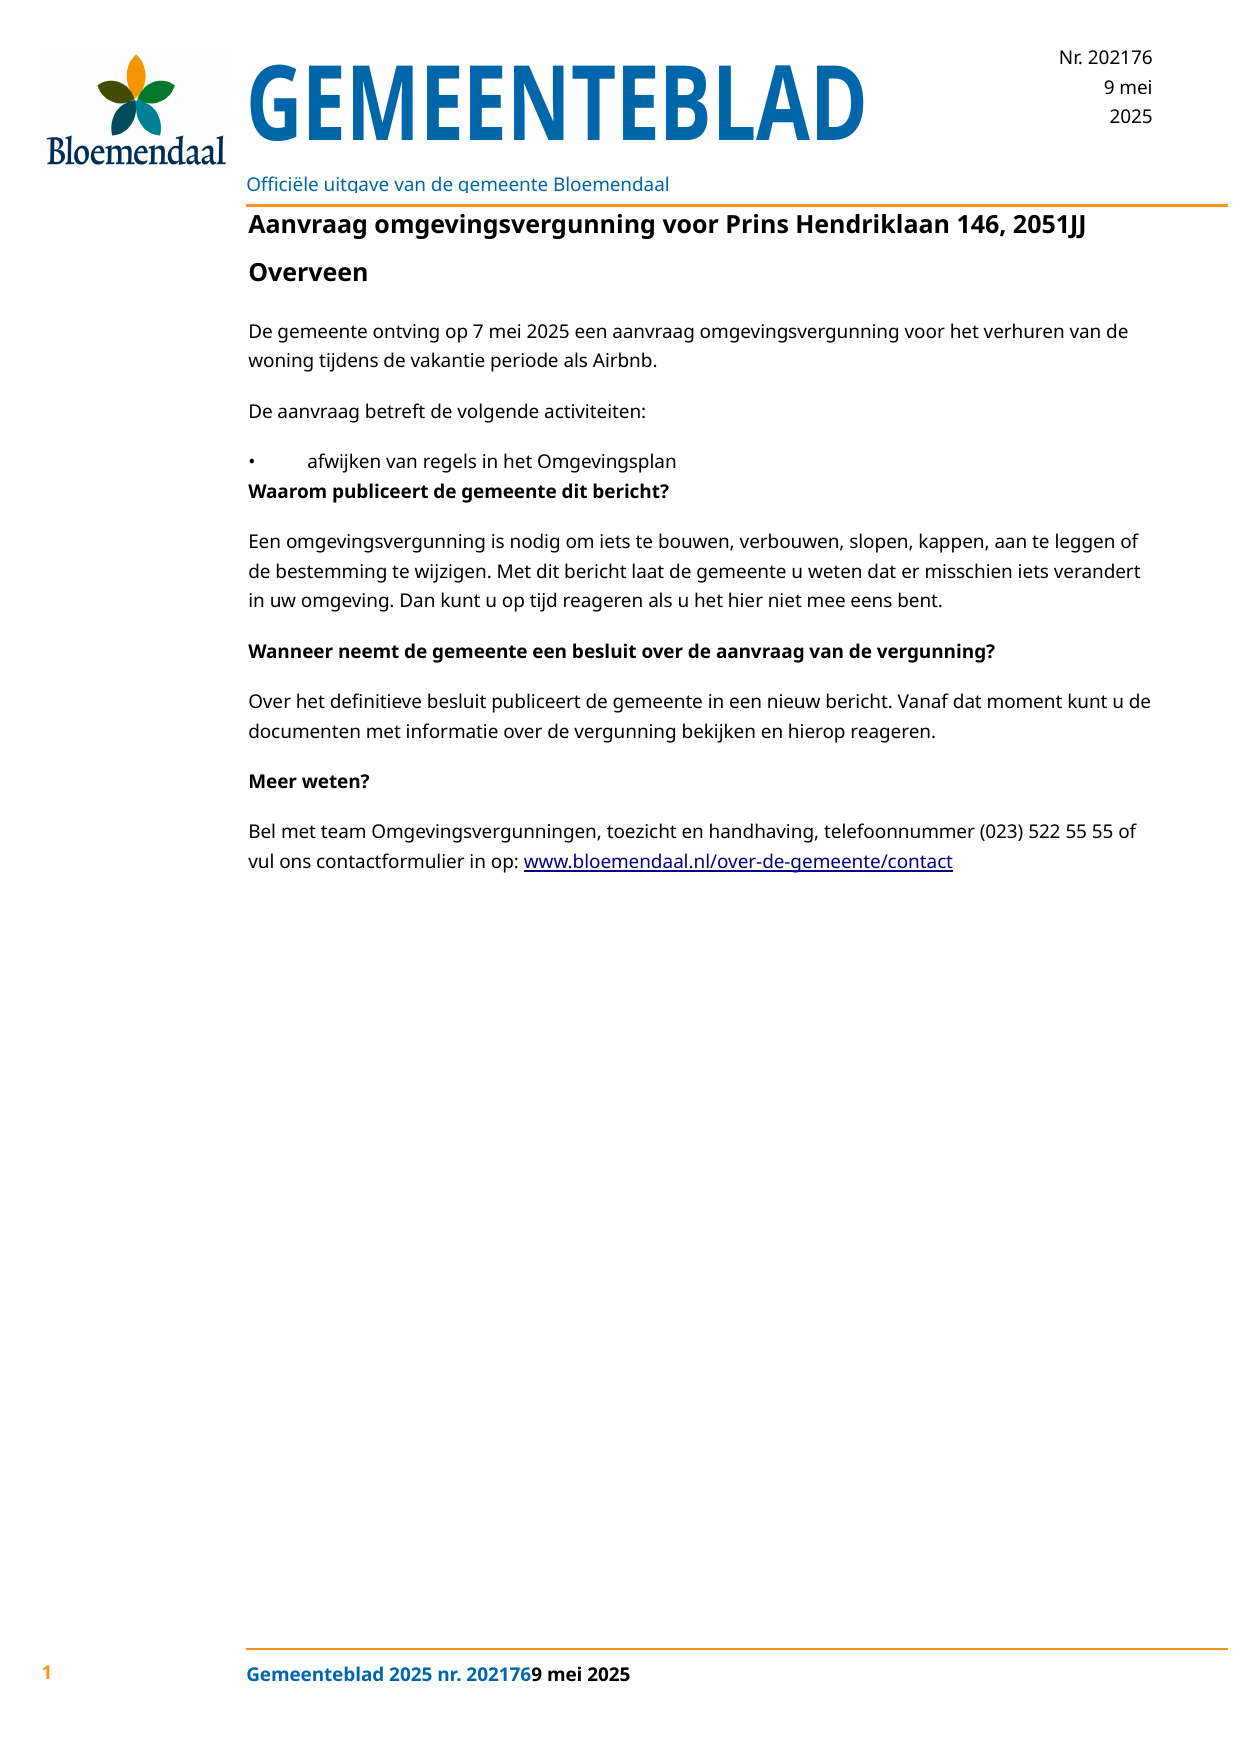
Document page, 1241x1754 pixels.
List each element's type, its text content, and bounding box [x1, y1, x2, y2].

text Aanvraag omgevingsvergunning voor Prins Hendriklaan 146, 2051JJ Overveen [248, 207, 1152, 288]
text De aanvraag betreft de volgende activiteiten: [248, 398, 1152, 424]
text Wanneer neemt de gemeente een besluit over de aanvraag van de vergunning? [248, 638, 1152, 664]
text De gemeente ontving op 7 mei 2025 een aanvraag omgevingsvergunning voor het verhuren van de woning tijdens de vakantie periode als Airbnb. [248, 318, 1152, 373]
list afwijken van regels in het Omgevingsplan [248, 448, 1152, 474]
picture [41, 47, 231, 172]
text Een omgevingsvergunning is nodig om iets te bouwen, verbouwen, slopen, kappen, aan te leggen of de bestemming te wijzigen. Met dit bericht laat de gemeente u weten dat er misschien iets verandert in uw omgeving. Dan kunt u op tijd reageren als u het hier niet mee eens bent. [248, 528, 1152, 613]
text Bel met team Omgevingsvergunningen, toezicht en handhaving, telefoonnummer (023) 522 55 55 of vul ons contactformulier in op: www.bloemendaal.nl/over-de-gemeente/contact [248, 819, 1152, 874]
text Waarom publiceert de gemeente dit bericht? [248, 478, 1152, 504]
text Meer weten? [248, 768, 1152, 794]
text Over het definitieve besluit publiceert de gemeente in een nieuw bericht. Vanaf dat moment kunt u de documenten met informatie over de vergunning bekijken en hierop reageren. [248, 688, 1152, 744]
